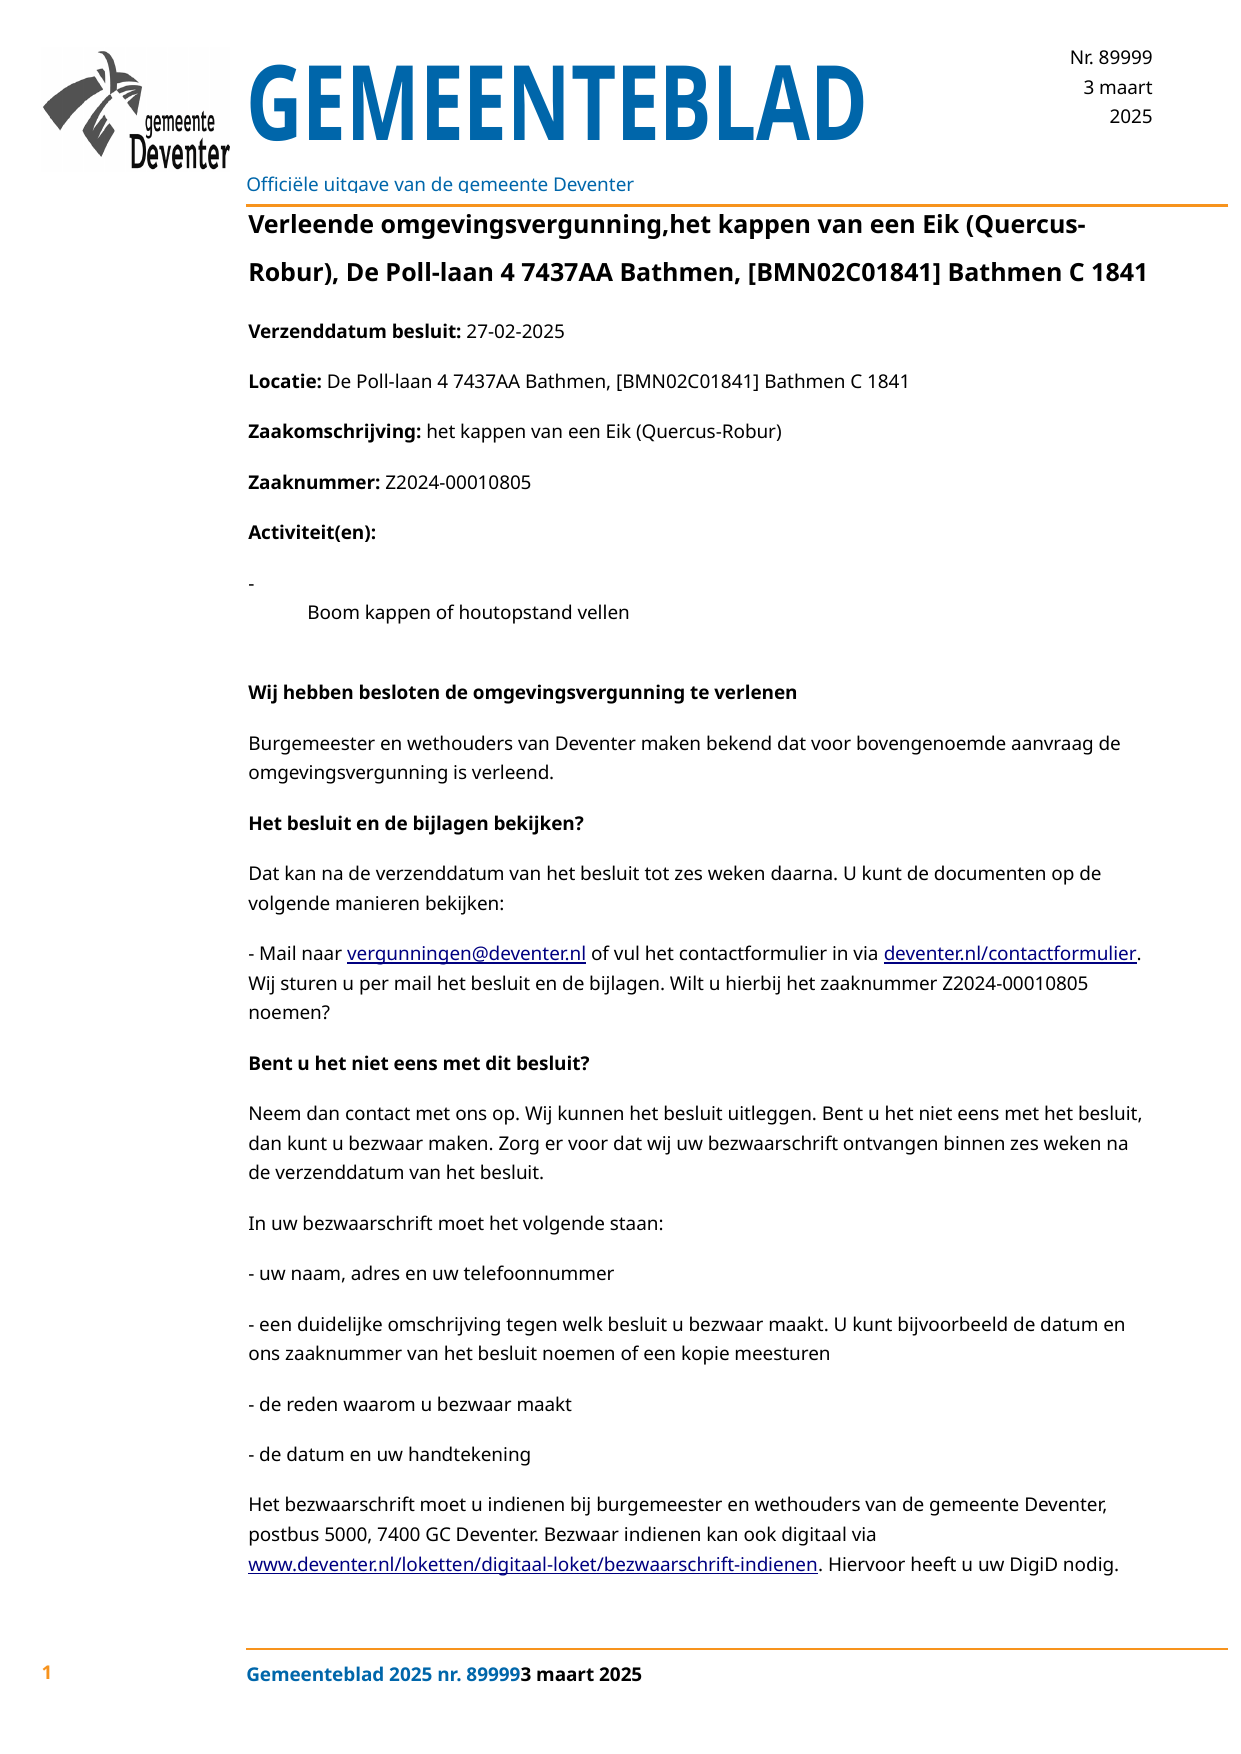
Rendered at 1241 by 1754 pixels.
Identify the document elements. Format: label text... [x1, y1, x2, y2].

text Zaakomschrijving: het kappen van een Eik (Quercus-Robur) [248, 419, 1152, 444]
text Het besluit en de bijlagen bekijken? [248, 810, 1152, 836]
text Bent u het niet eens met dit besluit? [248, 1050, 1152, 1076]
text Locatie: De Poll-laan 4 7437AA Bathmen, [BMN02C01841] Bathmen C 1841 [248, 368, 1152, 394]
text Verzenddatum besluit: 27-02-2025 [248, 318, 1152, 344]
text Neem dan contact met ons op. Wij kunnen het besluit uitleggen. Bent u het niet eens met het besluit, dan kunt u bezwaar maken. Zorg er voor dat wij uw bezwaarschrift ontvangen binnen zes weken na de verzenddatum van het besluit. [248, 1100, 1152, 1185]
text Burgemeester en wethouders van Deventer maken bekend dat voor bovengenoemde aanvraag de omgevingsvergunning is verleend. [248, 730, 1152, 785]
picture [41, 47, 231, 172]
text - de datum en uw handtekening [248, 1441, 1152, 1467]
text Activiteit(en): [248, 519, 1152, 545]
text - de reden waarom u bezwaar maakt [248, 1391, 1152, 1417]
list Boom kappen of houtopstand vellen [248, 599, 1152, 625]
text - een duidelijke omschrijving tegen welk besluit u bezwaar maakt. U kunt bijvoorbeeld de datum en ons zaaknummer van het besluit noemen of een kopie meesturen [248, 1311, 1152, 1366]
text Zaaknummer: Z2024-00010805 [248, 469, 1152, 495]
text Dat kan na de verzenddatum van het besluit tot zes weken daarna. U kunt de documenten op de volgende manieren bekijken: [248, 860, 1152, 916]
text Het bezwaarschrift moet u indienen bij burgemeester en wethouders van de gemeente Deventer, postbus 5000, 7400 GC Deventer. Bezwaar indienen kan ook digitaal via www.deventer.nl/loketten/digitaal-loket/bezwaarschrift-indienen. Hiervoor heeft u uw DigiD nodig. [248, 1492, 1152, 1577]
text Wij hebben besloten de omgevingsvergunning te verlenen [248, 679, 1152, 705]
text - uw naam, adres en uw telefoonnummer [248, 1260, 1152, 1286]
text Verleende omgevingsvergunning,het kappen van een Eik (Quercus-Robur), De Poll-laan 4 7437AA Bathmen, [BMN02C01841] Bathmen C 1841 [248, 207, 1152, 288]
text In uw bezwaarschrift moet het volgende staan: [248, 1210, 1152, 1236]
text - Mail naar vergunningen@deventer.nl of vul het contactformulier in via deventer.nl/contactformulier. Wij sturen u per mail het besluit en de bijlagen. Wilt u hierbij het zaaknummer Z2024-00010805 noemen? [248, 940, 1152, 1025]
